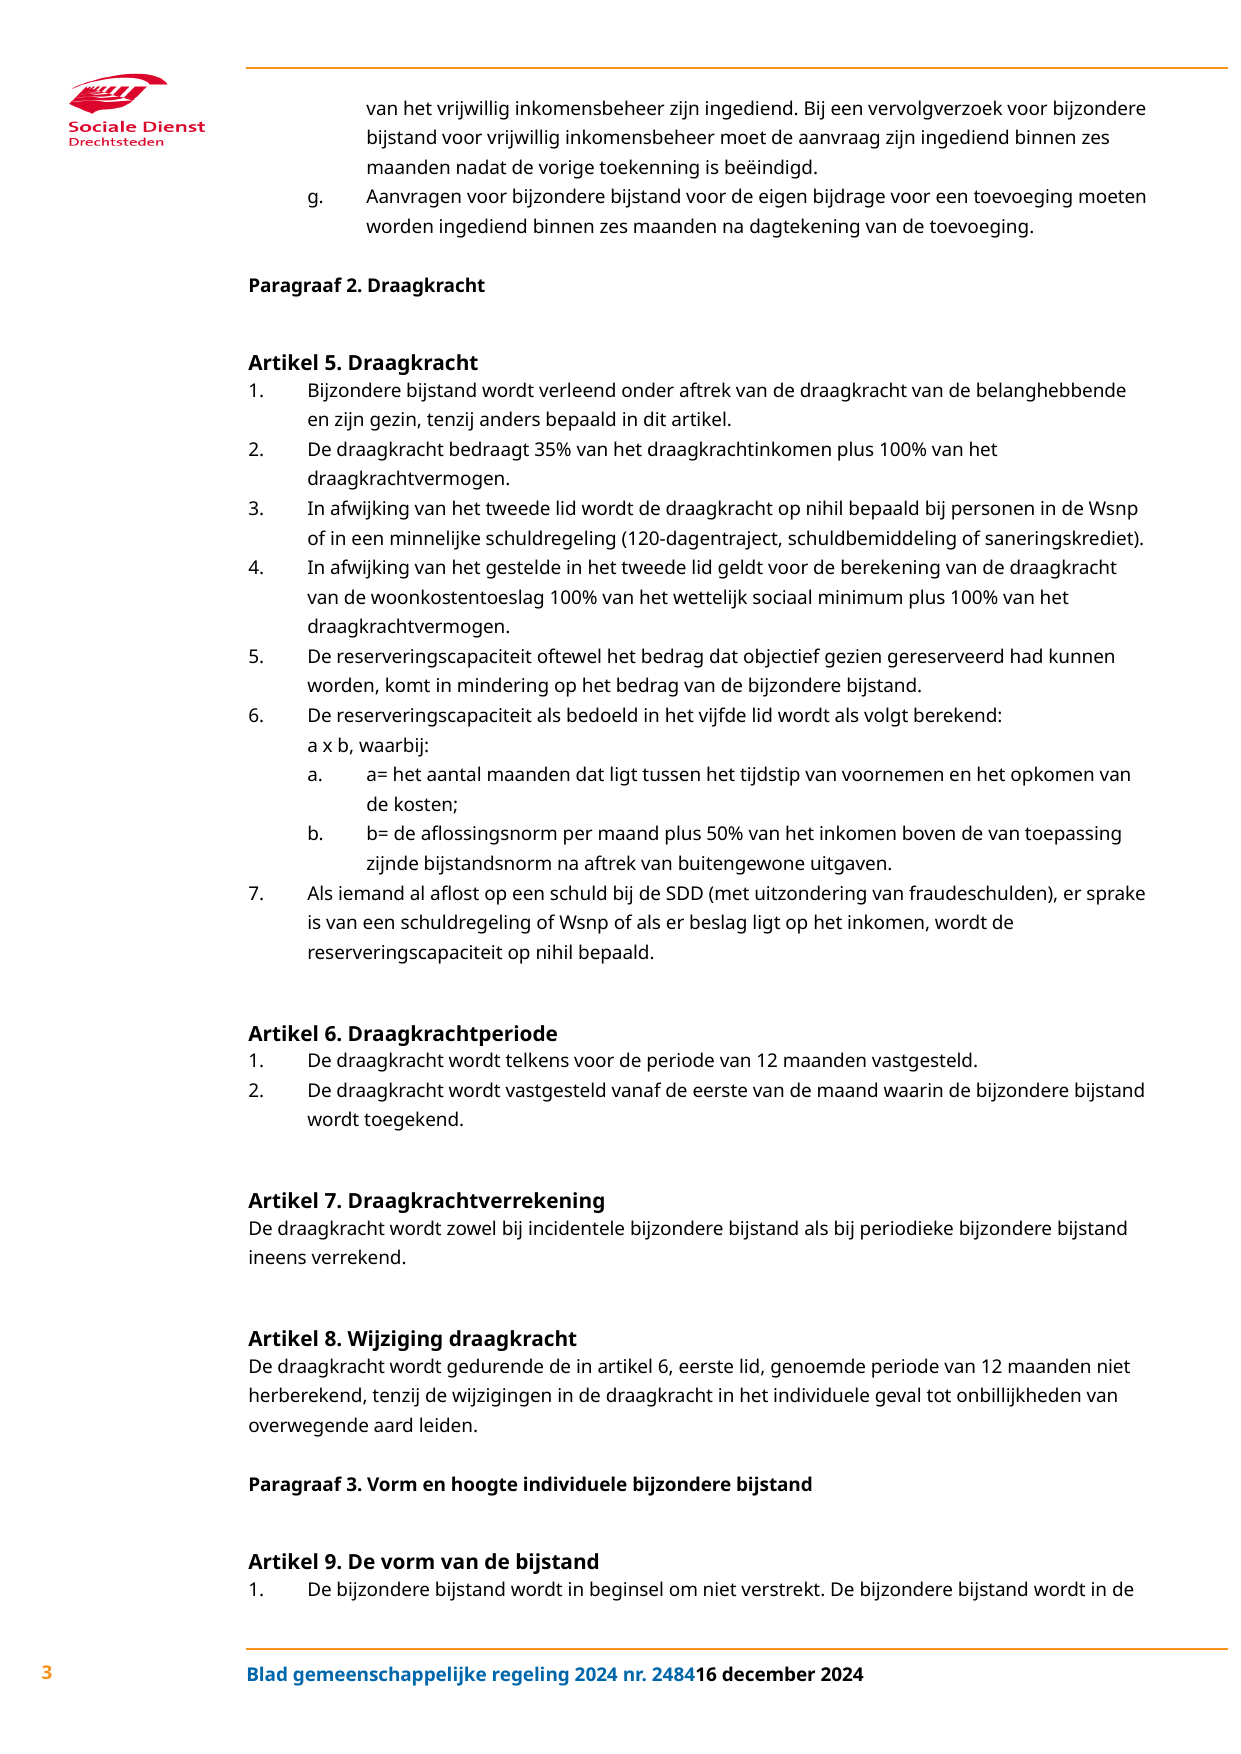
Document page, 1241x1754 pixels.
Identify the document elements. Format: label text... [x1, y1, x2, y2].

list Als iemand al aflost op een schuld bij de SDD (met uitzondering van fraudeschulden), er sprake is van een schuldregeling of Wsnp of als er beslag ligt op het inkomen, wordt de reserveringscapaciteit op nihil bepaald. [248, 880, 1152, 965]
text Artikel 7. Draagkrachtverrekening [248, 1187, 1152, 1215]
list De draagkracht wordt vastgesteld vanaf de eerste van de maand waarin de bijzondere bijstand wordt toegekend. [248, 1077, 1152, 1132]
list De draagkracht bedraagt 35% van het draagkrachtinkomen plus 100% van het draagkrachtvermogen. [248, 436, 1152, 491]
text Paragraaf 3. Vorm en hoogte individuele bijzondere bijstand [248, 1471, 1152, 1497]
list In afwijking van het tweede lid wordt de draagkracht op nihil bepaald bij personen in de Wsnp of in een minnelijke schuldregeling (120-dagentraject, schuldbemiddeling of saneringskrediet). [248, 495, 1152, 551]
list De draagkracht wordt telkens voor de periode van 12 maanden vastgesteld. [248, 1047, 1152, 1073]
text De draagkracht wordt gedurende de in artikel 6, eerste lid, genoemde periode van 12 maanden niet herberekend, tenzij de wijzigingen in de draagkracht in het individuele geval tot onbillijkheden van overwegende aard leiden. [248, 1353, 1152, 1438]
list De bijzondere bijstand wordt in beginsel om niet verstrekt. De bijzondere bijstand wordt in de [248, 1576, 1152, 1602]
list De reserveringscapaciteit als bedoeld in het vijfde lid wordt als volgt berekend: [248, 702, 1152, 728]
list Aanvragen voor bijzondere bijstand voor de eigen bijdrage voor een toevoeging moeten worden ingediend binnen zes maanden na dagtekening van de toevoeging. [307, 183, 1152, 239]
text Artikel 6. Draagkrachtperiode [248, 1019, 1152, 1047]
list Bijzondere bijstand wordt verleend onder aftrek van de draagkracht van de belanghebbende en zijn gezin, tenzij anders bepaald in dit artikel. [248, 377, 1152, 432]
list a x b, waarbij: [248, 732, 1152, 758]
list In afwijking van het gestelde in het tweede lid geldt voor de berekening van de draagkracht van de woonkostentoeslag 100% van het wettelijk sociaal minimum plus 100% van het draagkrachtvermogen. [248, 554, 1152, 639]
list b= de aflossingsnorm per maand plus 50% van het inkomen boven de van toepassing zijnde bijstandsnorm na aftrek van buitengewone uitgaven. [307, 821, 1152, 876]
text De draagkracht wordt zowel bij incidentele bijzondere bijstand als bij periodieke bijzondere bijstand ineens verrekend. [248, 1215, 1152, 1270]
list a= het aantal maanden dat ligt tussen het tijdstip van voornemen en het opkomen van de kosten; [307, 761, 1152, 817]
list van het vrijwillig inkomensbeheer zijn ingediend. Bij een vervolgverzoek voor bijzondere bijstand voor vrijwillig inkomensbeheer moet de aanvraag zijn ingediend binnen zes maanden nadat de vorige toekenning is beëindigd. [307, 95, 1152, 180]
text Artikel 8. Wijziging draagkracht [248, 1324, 1152, 1353]
picture [41, 47, 231, 172]
text Artikel 5. Draagkracht [248, 348, 1152, 377]
text Artikel 9. De vorm van de bijstand [248, 1547, 1152, 1576]
list De reserveringscapaciteit oftewel het bedrag dat objectief gezien gereserveerd had kunnen worden, komt in mindering op het bedrag van de bijzondere bijstand. [248, 643, 1152, 698]
text Paragraaf 2. Draagkracht [248, 272, 1152, 298]
